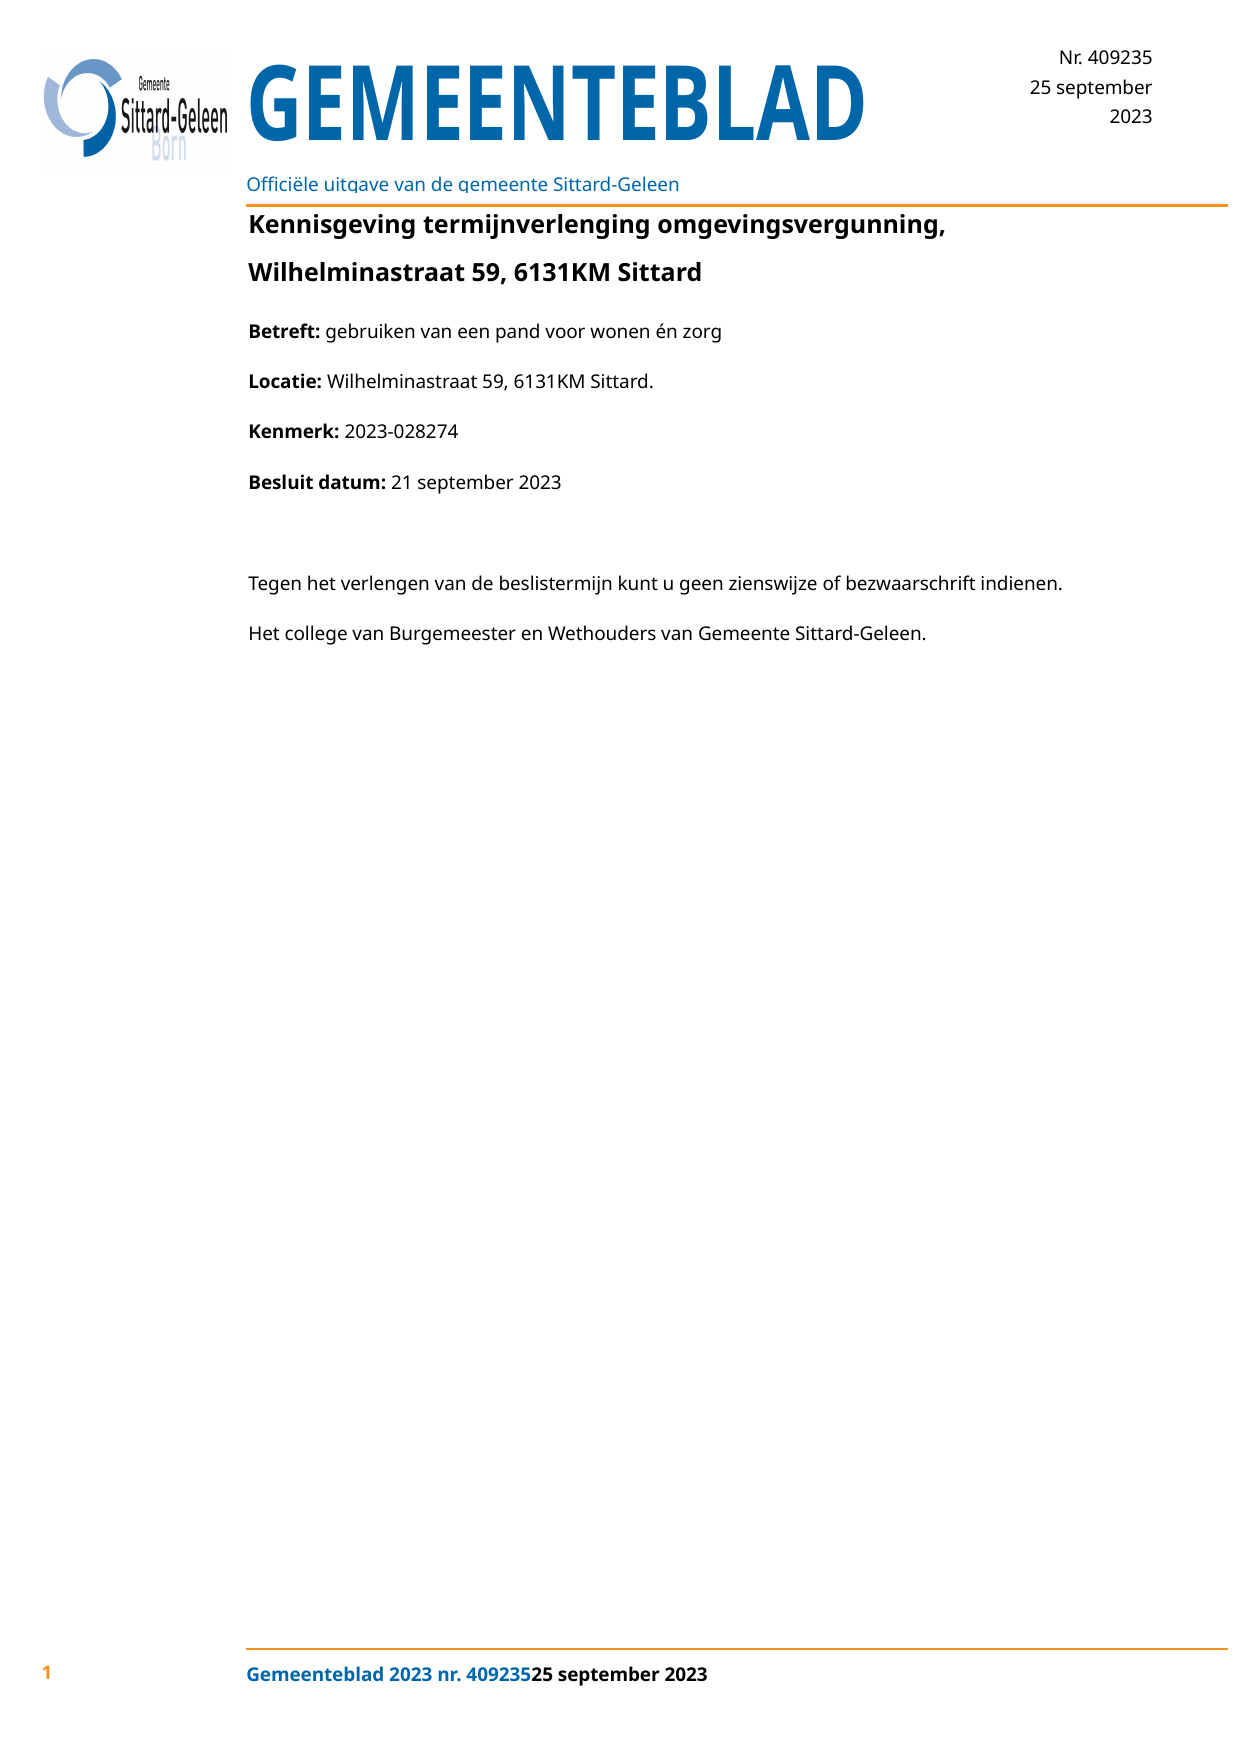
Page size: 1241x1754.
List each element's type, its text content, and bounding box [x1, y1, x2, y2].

text Kenmerk: 2023-028274 [248, 419, 1152, 444]
text Tegen het verlengen van de beslistermijn kunt u geen zienswijze of bezwaarschrift indienen. [248, 570, 1152, 596]
picture [41, 47, 231, 172]
text Het college van Burgemeester en Wethouders van Gemeente Sittard-Geleen. [248, 620, 1152, 646]
text Locatie: Wilhelminastraat 59, 6131KM Sittard. [248, 368, 1152, 394]
text Besluit datum: 21 september 2023 [248, 469, 1152, 495]
text Kennisgeving termijnverlenging omgevingsvergunning, Wilhelminastraat 59, 6131KM Sittard [248, 207, 1152, 288]
text Betreft: gebruiken van een pand voor wonen én zorg [248, 318, 1152, 344]
